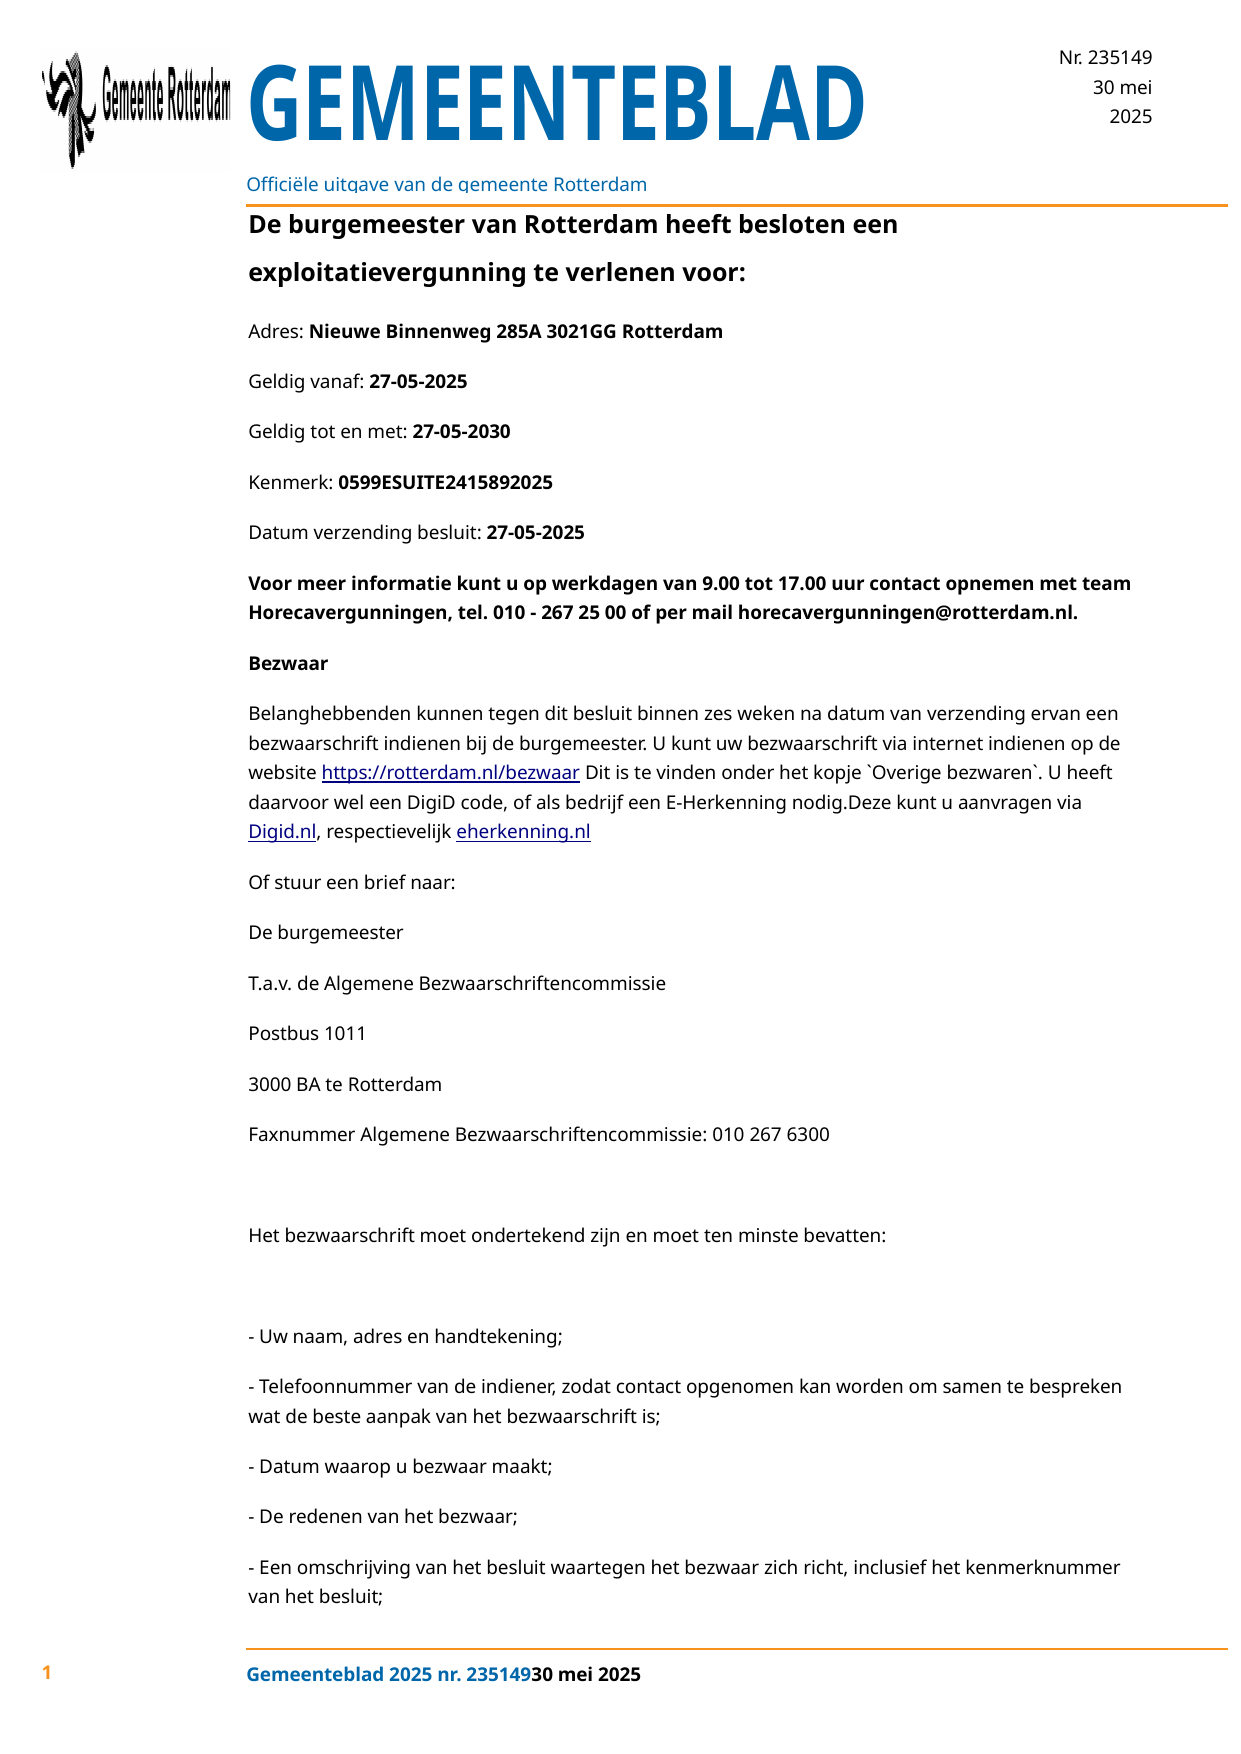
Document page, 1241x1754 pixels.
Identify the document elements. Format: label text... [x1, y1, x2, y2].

text Voor meer informatie kunt u op werkdagen van 9.00 tot 17.00 uur contact opnemen met team Horecavergunningen, tel. 010 - 267 25 00 of per mail horecavergunningen@rotterdam.nl. [248, 570, 1152, 625]
text - Telefoonnummer van de indiener, zodat contact opgenomen kan worden om samen te bespreken wat de beste aanpak van het bezwaarschrift is; [248, 1373, 1152, 1429]
text De burgemeester [248, 919, 1152, 945]
text - De redenen van het bezwaar; [248, 1504, 1152, 1529]
text Of stuur een brief naar: [248, 869, 1152, 895]
text - Een omschrijving van het besluit waartegen het bezwaar zich richt, inclusief het kenmerknummer van het besluit; [248, 1554, 1152, 1609]
text - Datum waarop u bezwaar maakt; [248, 1453, 1152, 1479]
text De burgemeester van Rotterdam heeft besloten een exploitatievergunning te verlenen voor: [248, 207, 1152, 288]
text Geldig vanaf: 27-05-2025 [248, 368, 1152, 394]
text Faxnummer Algemene Bezwaarschriftencommissie: 010 267 6300 [248, 1121, 1152, 1147]
text Geldig tot en met: 27-05-2030 [248, 419, 1152, 444]
text Datum verzending besluit: 27-05-2025 [248, 519, 1152, 545]
text Kenmerk: 0599ESUITE2415892025 [248, 469, 1152, 495]
text Postbus 1011 [248, 1020, 1152, 1046]
text 3000 BA te Rotterdam [248, 1071, 1152, 1097]
text Het bezwaarschrift moet ondertekend zijn en moet ten minste bevatten: [248, 1222, 1152, 1248]
text Adres: Nieuwe Binnenweg 285A 3021GG Rotterdam [248, 318, 1152, 344]
text T.a.v. de Algemene Bezwaarschriftencommissie [248, 970, 1152, 996]
text - Uw naam, adres en handtekening; [248, 1323, 1152, 1349]
picture [41, 47, 231, 172]
text Belanghebbenden kunnen tegen dit besluit binnen zes weken na datum van verzending ervan een bezwaarschrift indienen bij de burgemeester. U kunt uw bezwaarschrift via internet indienen op de website https://rotterdam.nl/bezwaar Dit is te vinden onder het kopje `Overige bezwaren`. U heeft daarvoor wel een DigiD code, of als bedrijf een E-Herkenning nodig.Deze kunt u aanvragen via Digid.nl, respectievelijk eherkenning.nl [248, 700, 1152, 844]
text Bezwaar [248, 650, 1152, 676]
